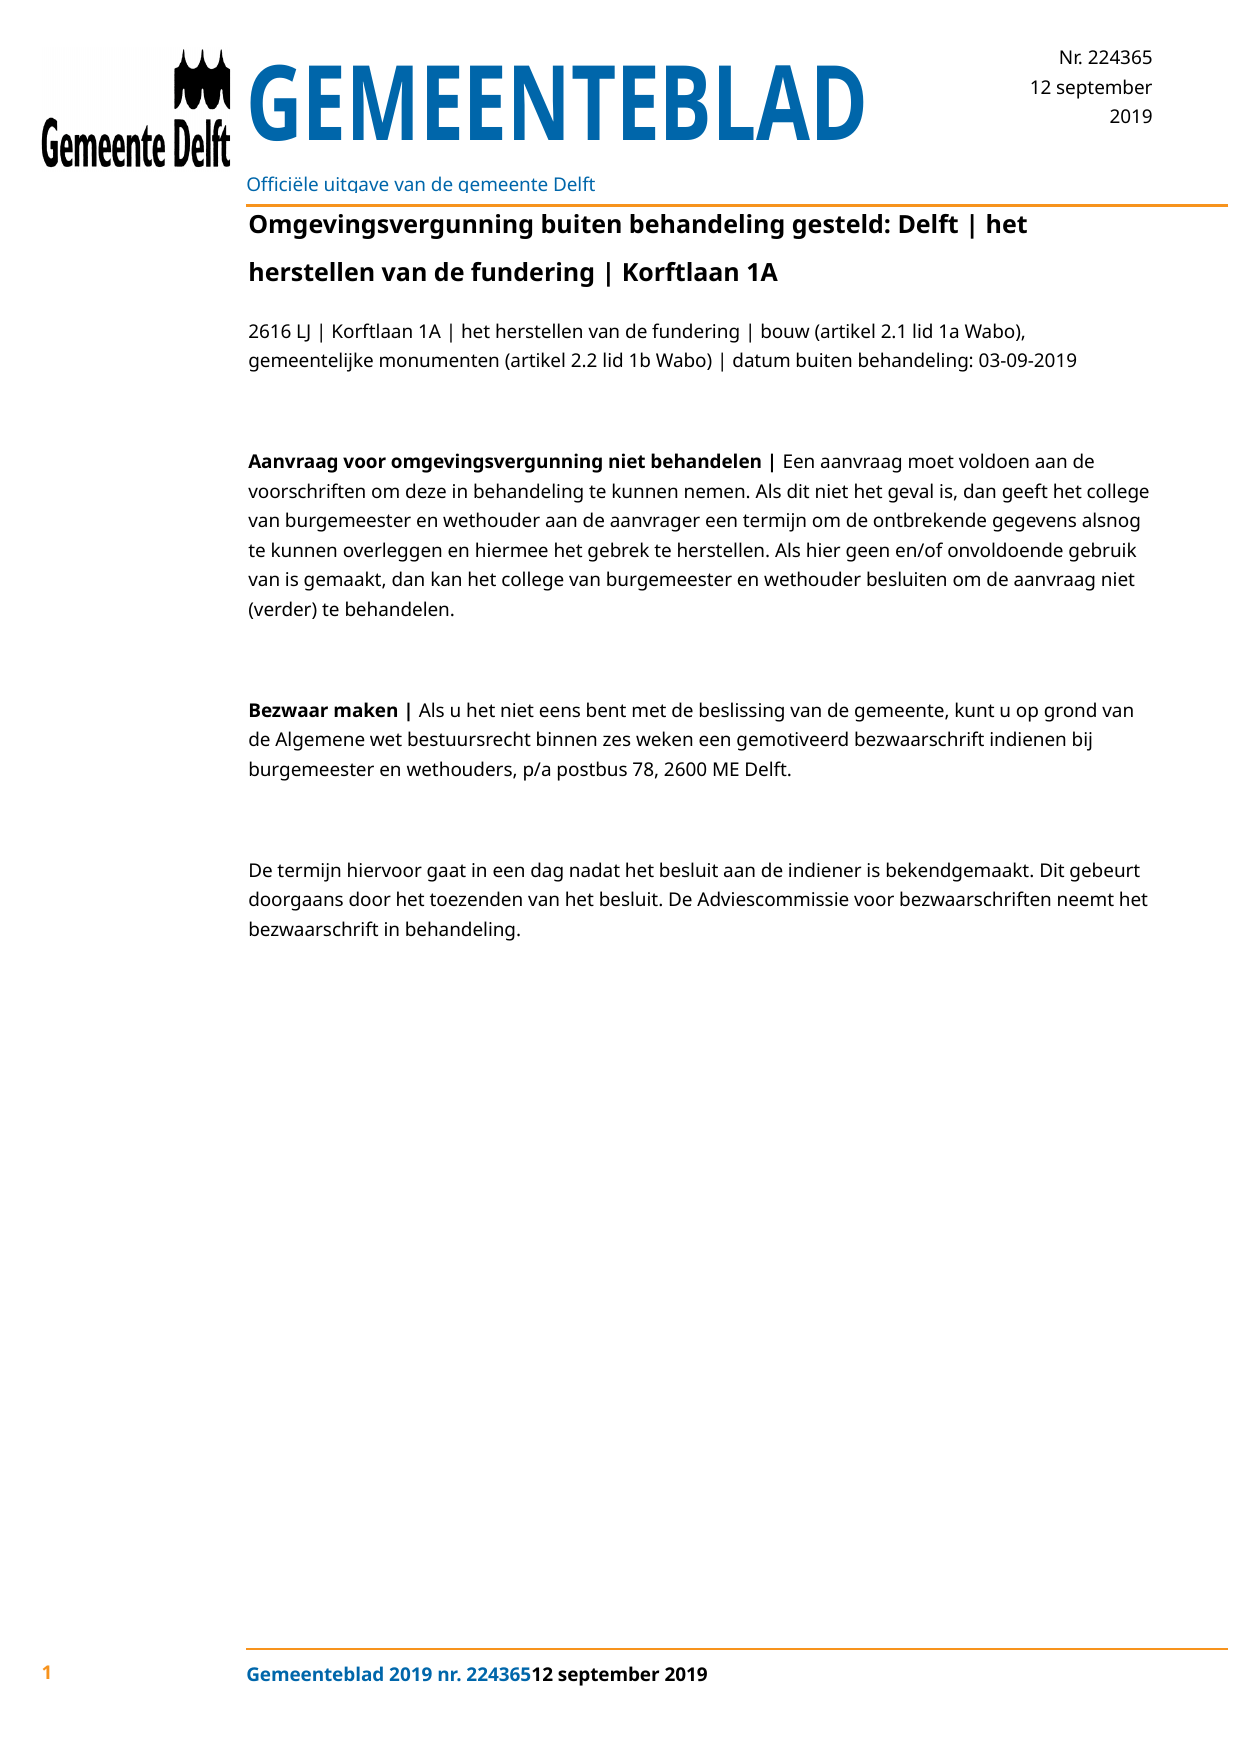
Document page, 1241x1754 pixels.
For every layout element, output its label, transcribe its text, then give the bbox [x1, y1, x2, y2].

text 2616 LJ | Korftlaan 1A | het herstellen van de fundering | bouw (artikel 2.1 lid 1a Wabo), gemeentelijke monumenten (artikel 2.2 lid 1b Wabo) | datum buiten behandeling: 03-09-2019 [248, 318, 1152, 373]
text Omgevingsvergunning buiten behandeling gesteld: Delft | het herstellen van de fundering | Korftlaan 1A [248, 207, 1152, 288]
text Bezwaar maken | Als u het niet eens bent met de beslissing van de gemeente, kunt u op grond van de Algemene wet bestuursrecht binnen zes weken een gemotiveerd bezwaarschrift indienen bij burgemeester en wethouders, p/a postbus 78, 2600 ME Delft. [248, 697, 1152, 782]
picture [41, 47, 231, 172]
text Aanvraag voor omgevingsvergunning niet behandelen | Een aanvraag moet voldoen aan de voorschriften om deze in behandeling te kunnen nemen. Als dit niet het geval is, dan geeft het college van burgemeester en wethouder aan de aanvrager een termijn om de ontbrekende gegevens alsnog te kunnen overleggen en hiermee het gebrek te herstellen. Als hier geen en/of onvoldoende gebruik van is gemaakt, dan kan het college van burgemeester en wethouder besluiten om de aanvraag niet (verder) te behandelen. [248, 448, 1152, 622]
text De termijn hiervoor gaat in een dag nadat het besluit aan de indiener is bekendgemaakt. Dit gebeurt doorgaans door het toezenden van het besluit. De Adviescommissie voor bezwaarschriften neemt het bezwaarschrift in behandeling. [248, 857, 1152, 942]
